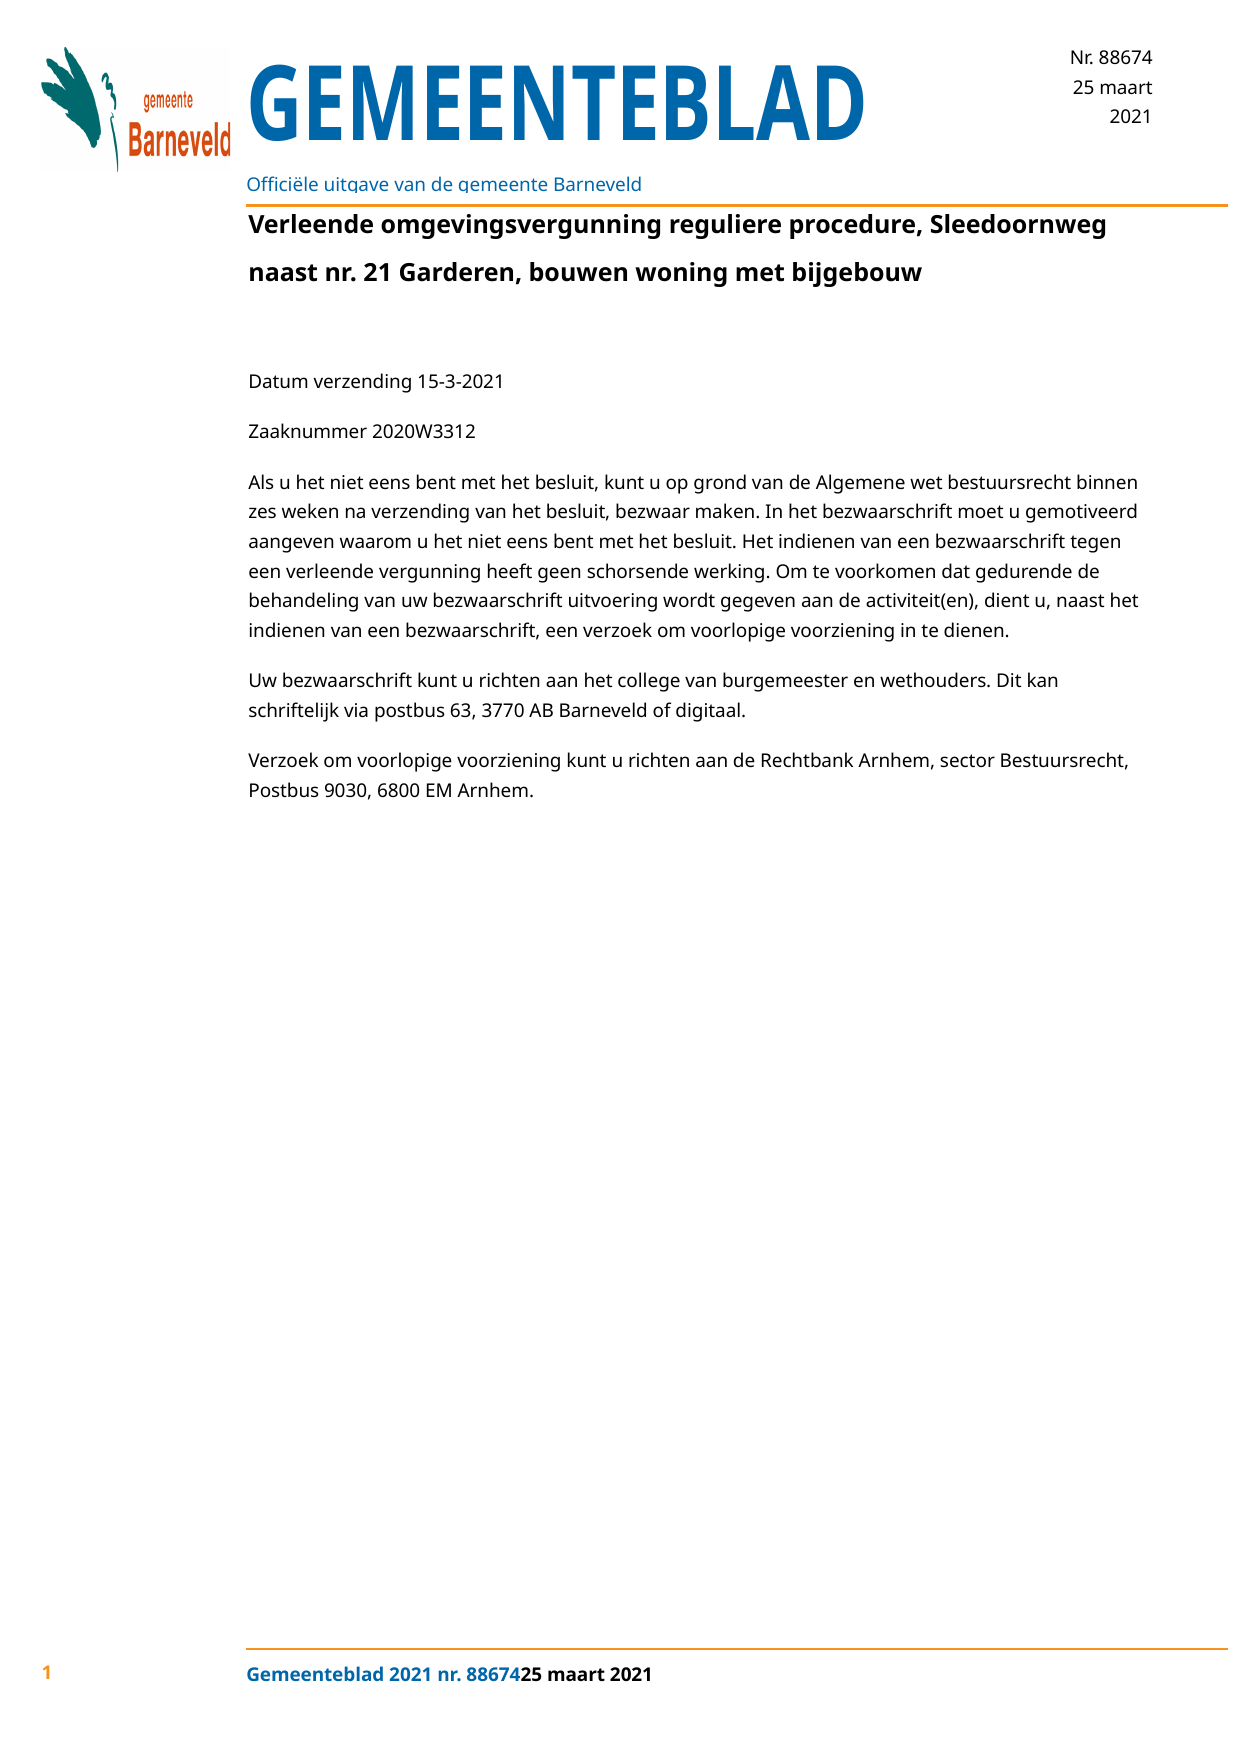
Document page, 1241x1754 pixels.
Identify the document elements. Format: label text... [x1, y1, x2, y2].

text Uw bezwaarschrift kunt u richten aan het college van burgemeester en wethouders. Dit kan schriftelijk via postbus 63, 3770 AB Barneveld of digitaal. [248, 667, 1152, 723]
picture [41, 47, 231, 172]
text Als u het niet eens bent met het besluit, kunt u op grond van de Algemene wet bestuursrecht binnen zes weken na verzending van het besluit, bezwaar maken. In het bezwaarschrift moet u gemotiveerd aangeven waarom u het niet eens bent met het besluit. Het indienen van een bezwaarschrift tegen een verleende vergunning heeft geen schorsende werking. Om te voorkomen dat gedurende de behandeling van uw bezwaarschrift uitvoering wordt gegeven aan de activiteit(en), dient u, naast het indienen van een bezwaarschrift, een verzoek om voorlopige voorziening in te dienen. [248, 469, 1152, 643]
text Datum verzending 15-3-2021 [248, 368, 1152, 394]
text Verzoek om voorlopige voorziening kunt u richten aan de Rechtbank Arnhem, sector Bestuursrecht, Postbus 9030, 6800 EM Arnhem. [248, 747, 1152, 803]
text Zaaknummer 2020W3312 [248, 419, 1152, 444]
text Verleende omgevingsvergunning reguliere procedure, Sleedoornweg naast nr. 21 Garderen, bouwen woning met bijgebouw [248, 207, 1152, 288]
